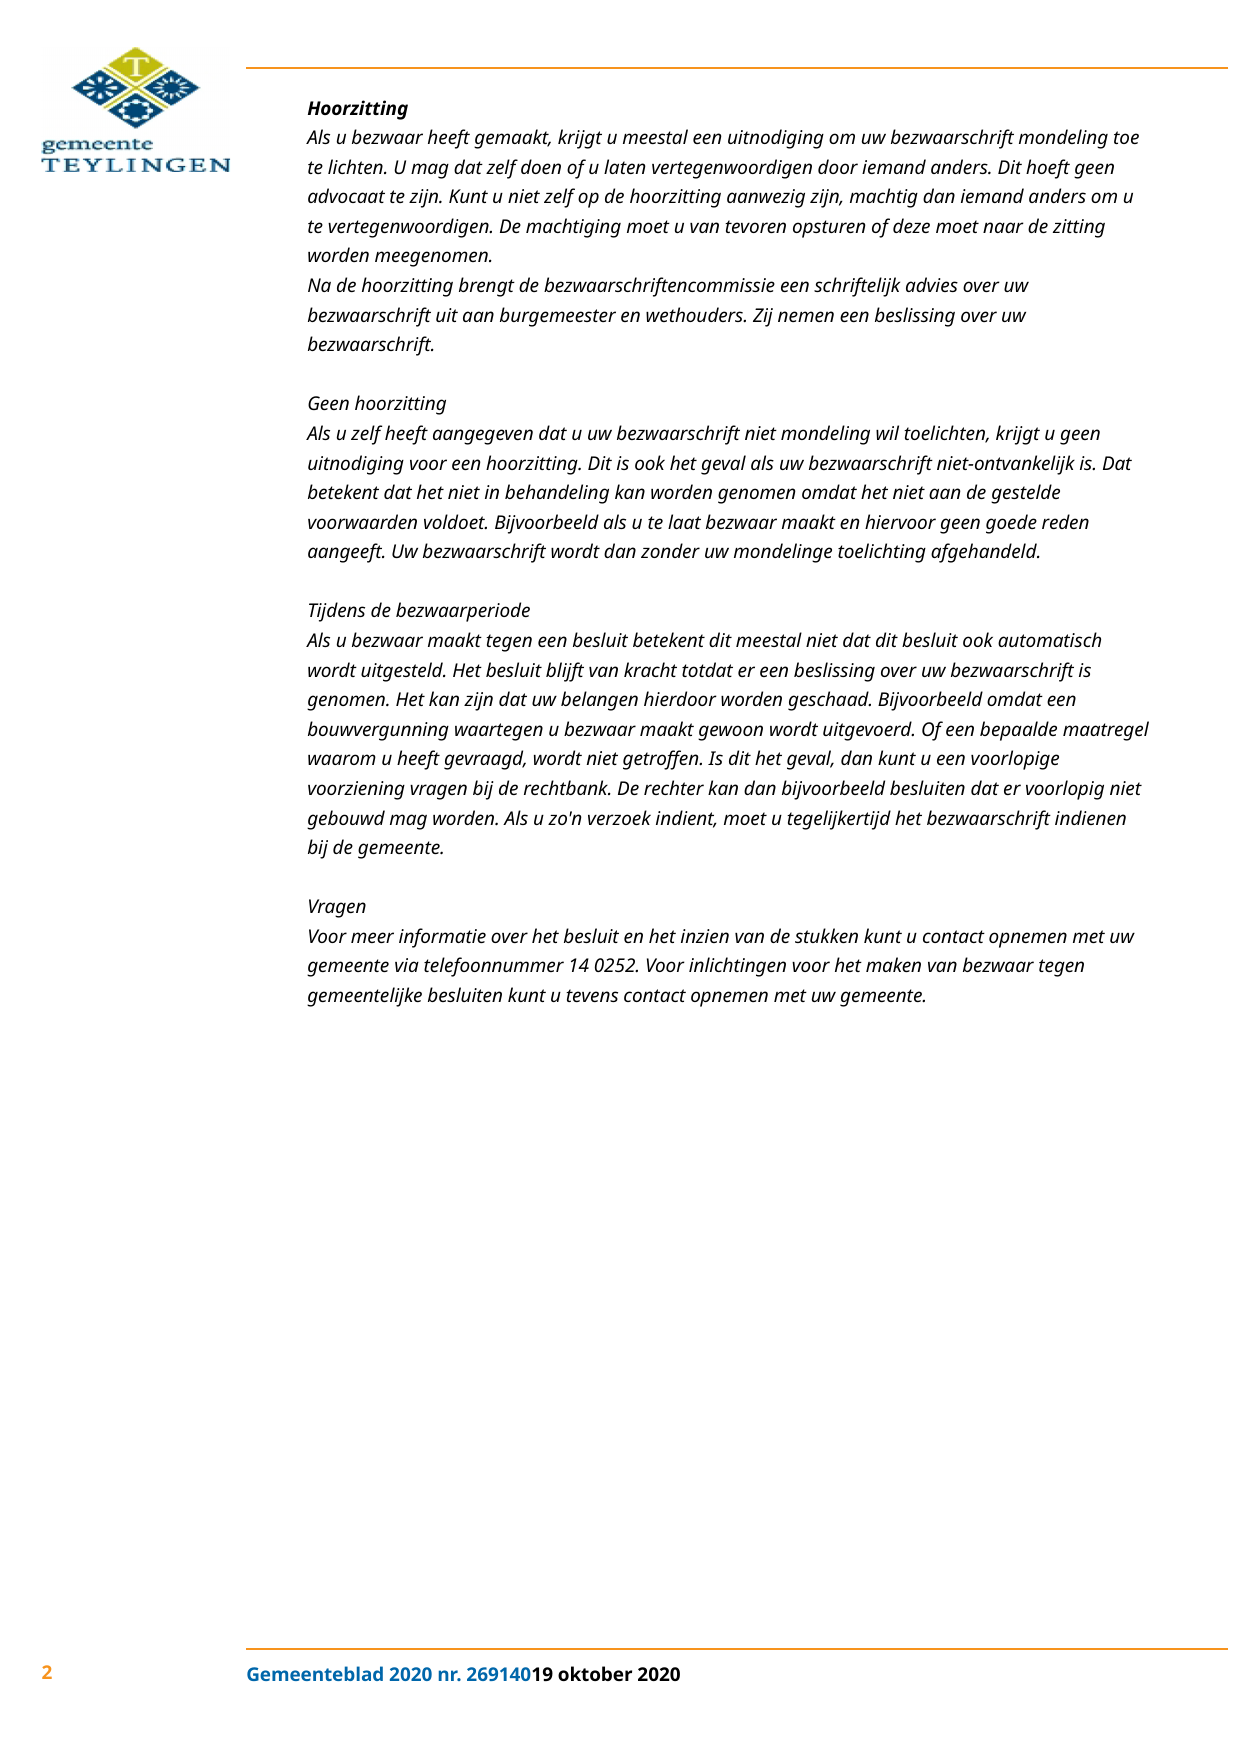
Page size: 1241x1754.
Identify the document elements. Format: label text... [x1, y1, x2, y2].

list Hoorzitting [248, 95, 1152, 121]
list Geen hoorzitting [248, 391, 1152, 416]
list Na de hoorzitting brengt de bezwaarschriftencommissie een schriftelijk advies over uw bezwaarschrift uit aan burgemeester en wethouders. Zij nemen een beslissing over uw bezwaarschrift. [248, 272, 1152, 357]
list Tijdens de bezwaarperiode [248, 598, 1152, 623]
list Vragen [248, 893, 1152, 919]
picture [41, 47, 231, 172]
list Als u bezwaar maakt tegen een besluit betekent dit meestal niet dat dit besluit ook automatisch wordt uitgesteld. Het besluit blijft van kracht totdat er een beslissing over uw bezwaarschrift is genomen. Het kan zijn dat uw belangen hierdoor worden geschaad. Bijvoorbeeld omdat een bouwvergunning waartegen u bezwaar maakt gewoon wordt uitgevoerd. Of een bepaalde maatregel waarom u heeft gevraagd, wordt niet getroffen. Is dit het geval, dan kunt u een voorlopige voorziening vragen bij de rechtbank. De rechter kan dan bijvoorbeeld besluiten dat er voorlopig niet gebouwd mag worden. Als u zo'n verzoek indient, moet u tegelijkertijd het bezwaarschrift indienen bij de gemeente. [248, 627, 1152, 860]
list Als u bezwaar heeft gemaakt, krijgt u meestal een uitnodiging om uw bezwaarschrift mondeling toe te lichten. U mag dat zelf doen of u laten vertegenwoordigen door iemand anders. Dit hoeft geen advocaat te zijn. Kunt u niet zelf op de hoorzitting aanwezig zijn, machtig dan iemand anders om u te vertegenwoordigen. De machtiging moet u van tevoren opsturen of deze moet naar de zitting worden meegenomen. [248, 124, 1152, 268]
list Voor meer informatie over het besluit en het inzien van de stukken kunt u contact opnemen met uw gemeente via telefoonnummer 14 0252. Voor inlichtingen voor het maken van bezwaar tegen gemeentelijke besluiten kunt u tevens contact opnemen met uw gemeente. [248, 923, 1152, 1008]
list Als u zelf heeft aangegeven dat u uw bezwaarschrift niet mondeling wil toelichten, krijgt u geen uitnodiging voor een hoorzitting. Dit is ook het geval als uw bezwaarschrift niet-ontvankelijk is. Dat betekent dat het niet in behandeling kan worden genomen omdat het niet aan de gestelde voorwaarden voldoet. Bijvoorbeeld als u te laat bezwaar maakt en hiervoor geen goede reden aangeeft. Uw bezwaarschrift wordt dan zonder uw mondelinge toelichting afgehandeld. [248, 420, 1152, 564]
